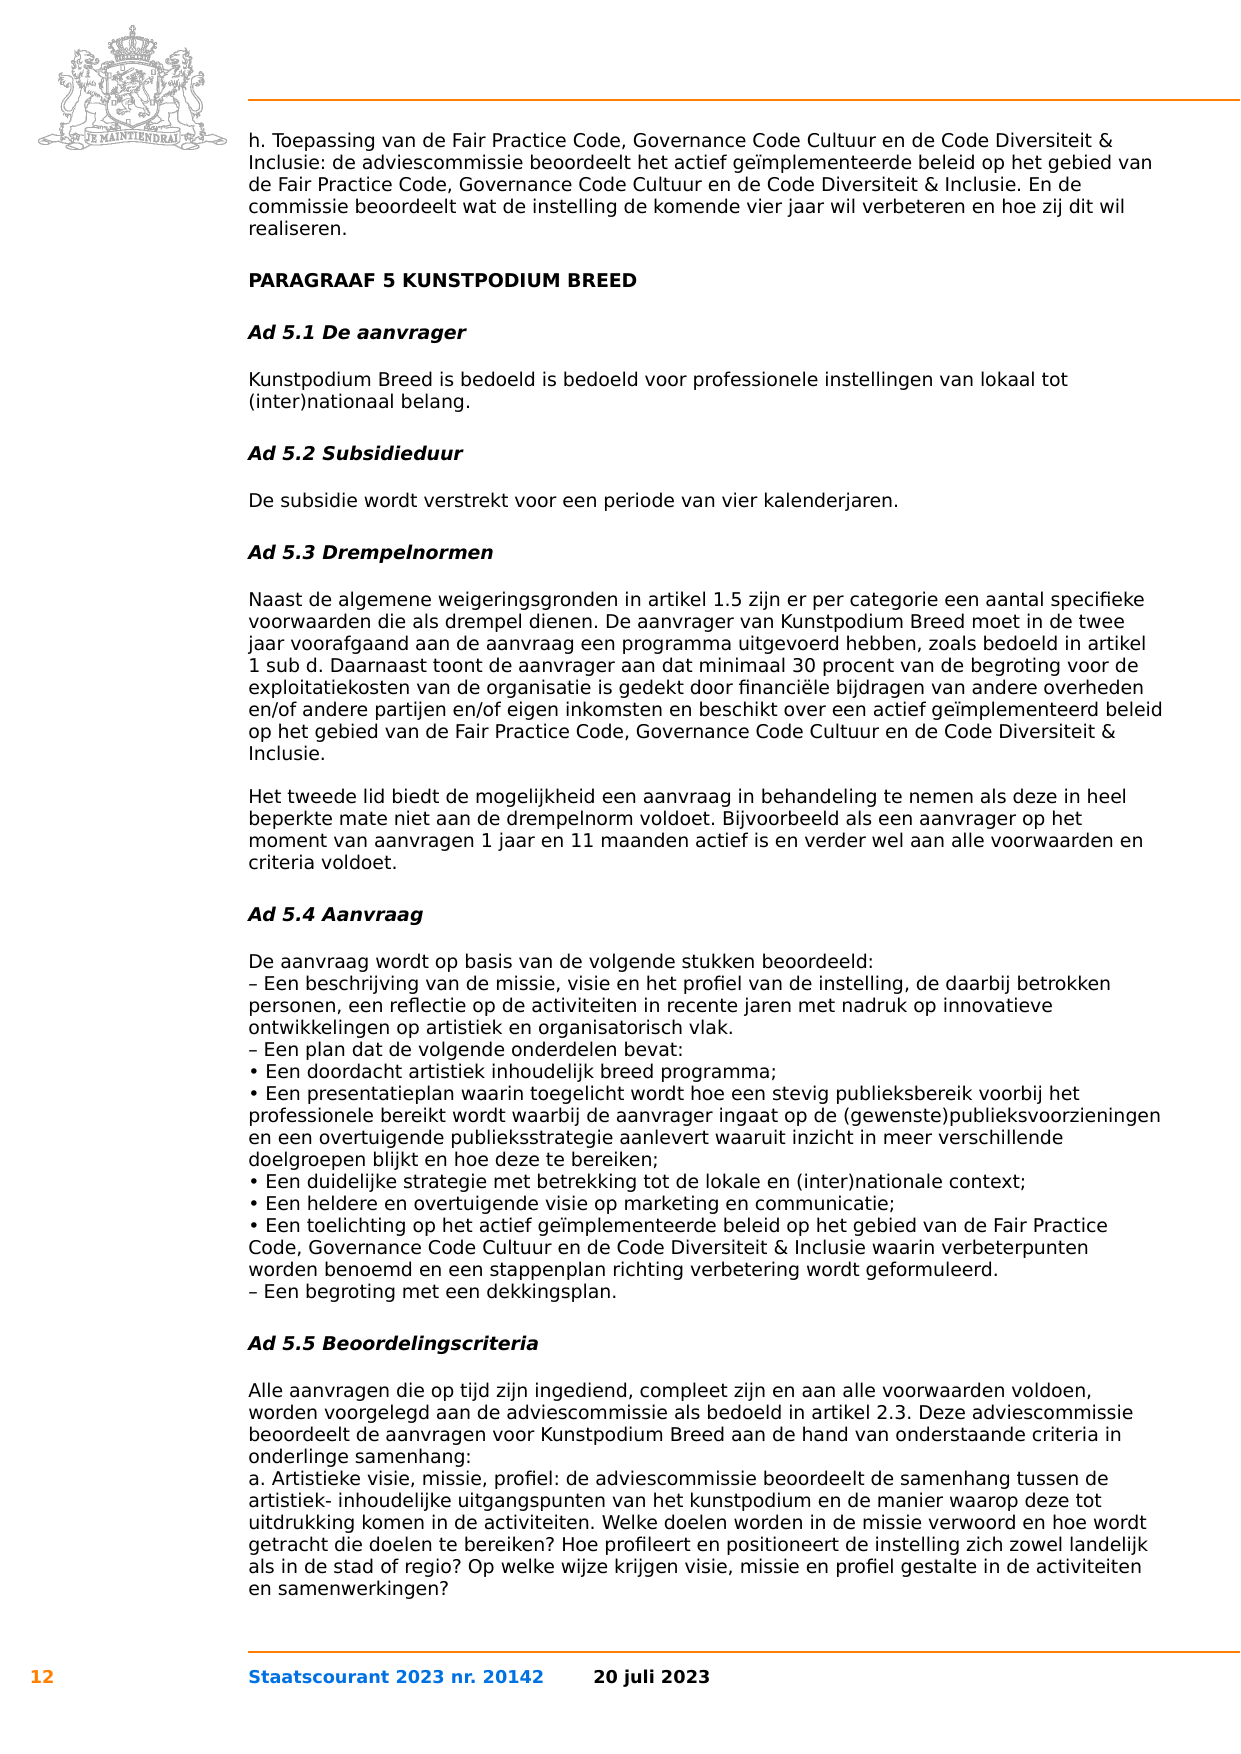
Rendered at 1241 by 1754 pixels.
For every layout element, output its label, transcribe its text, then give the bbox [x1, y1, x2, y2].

text – Een beschrijving van de missie, visie en het profiel van de instelling, de daarbij betrokken personen, een reflectie op de activiteiten in recente jaren met nadruk op innovatieve ontwikkelingen op artistiek en organisatorisch vlak. [248, 973, 1163, 1039]
text • Een toelichting op het actief geïmplementeerde beleid op het gebied van de Fair Practice Code, Governance Code Cultuur en de Code Diversiteit & Inclusie waarin verbeterpunten worden benoemd en een stappenplan richting verbetering wordt geformuleerd. [248, 1215, 1163, 1281]
text De subsidie wordt verstrekt voor een periode van vier kalenderjaren. [248, 490, 1163, 512]
text – Een plan dat de volgende onderdelen bevat: [248, 1039, 1163, 1061]
subtitle Ad 5.5 Beoordelingscriteria [248, 1333, 1163, 1355]
text Alle aanvragen die op tijd zijn ingediend, compleet zijn en aan alle voorwaarden voldoen, worden voorgelegd aan de adviescommissie als bedoeld in artikel 2.3. Deze adviescommissie beoordeelt de aanvragen voor Kunstpodium Breed aan de hand van onderstaande criteria in onderlinge samenhang: [248, 1380, 1163, 1468]
text • Een doordacht artistiek inhoudelijk breed programma; [248, 1061, 1163, 1083]
text – Een begroting met een dekkingsplan. [248, 1281, 1163, 1303]
text a. Artistieke visie, missie, profiel: de adviescommissie beoordeelt de samenhang tussen de artistiek- inhoudelijke uitgangspunten van het kunstpodium en de manier waarop deze tot uitdrukking komen in de activiteiten. Welke doelen worden in de missie verwoord en hoe wordt getracht die doelen te bereiken? Hoe profileert en positioneert de instelling zich zowel landelijk als in de stad of regio? Op welke wijze krijgen visie, missie en profiel gestalte in de activiteiten en samenwerkingen? [248, 1468, 1163, 1600]
subtitle Ad 5.4 Aanvraag [248, 904, 1163, 926]
subtitle Ad 5.1 De aanvrager [248, 322, 1163, 344]
picture [38, 25, 227, 150]
text Naast de algemene weigeringsgronden in artikel 1.5 zijn er per categorie een aantal specifieke voorwaarden die als drempel dienen. De aanvrager van Kunstpodium Breed moet in de twee jaar voorafgaand aan de aanvraag een programma uitgevoerd hebben, zoals bedoeld in artikel 1 sub d. Daarnaast toont de aanvrager aan dat minimaal 30 procent van de begroting voor de exploitatiekosten van de organisatie is gedekt door financiële bijdragen van andere overheden en/of andere partijen en/of eigen inkomsten en beschikt over een actief geïmplementeerd beleid op het gebied van de Fair Practice Code, Governance Code Cultuur en de Code Diversiteit & Inclusie. [248, 589, 1163, 764]
text Kunstpodium Breed is bedoeld is bedoeld voor professionele instellingen van lokaal tot (inter)nationaal belang. [248, 369, 1163, 413]
text h. Toepassing van de Fair Practice Code, Governance Code Cultuur en de Code Diversiteit & Inclusie: de adviescommissie beoordeelt het actief geïmplementeerde beleid op het gebied van de Fair Practice Code, Governance Code Cultuur en de Code Diversiteit & Inclusie. En de commissie beoordeelt wat de instelling de komende vier jaar wil verbeteren en hoe zij dit wil realiseren. [248, 130, 1163, 240]
text De aanvraag wordt op basis van de volgende stukken beoordeeld: [248, 951, 1163, 973]
subtitle Ad 5.2 Subsidieduur [248, 443, 1163, 465]
text • Een heldere en overtuigende visie op marketing en communicatie; [248, 1193, 1163, 1215]
subtitle PARAGRAAF 5 KUNSTPODIUM BREED [248, 270, 1163, 292]
subtitle Ad 5.3 Drempelnormen [248, 542, 1163, 564]
text • Een presentatieplan waarin toegelicht wordt hoe een stevig publieksbereik voorbij het professionele bereikt wordt waarbij de aanvrager ingaat op de (gewenste)publieksvoorzieningen en een overtuigende publieksstrategie aanlevert waaruit inzicht in meer verschillende doelgroepen blijkt en hoe deze te bereiken; [248, 1083, 1163, 1171]
text • Een duidelijke strategie met betrekking tot de lokale en (inter)nationale context; [248, 1171, 1163, 1193]
text Het tweede lid biedt de mogelijkheid een aanvraag in behandeling te nemen als deze in heel beperkte mate niet aan de drempelnorm voldoet. Bijvoorbeeld als een aanvrager op het moment van aanvragen 1 jaar en 11 maanden actief is en verder wel aan alle voorwaarden en criteria voldoet. [248, 786, 1163, 874]
